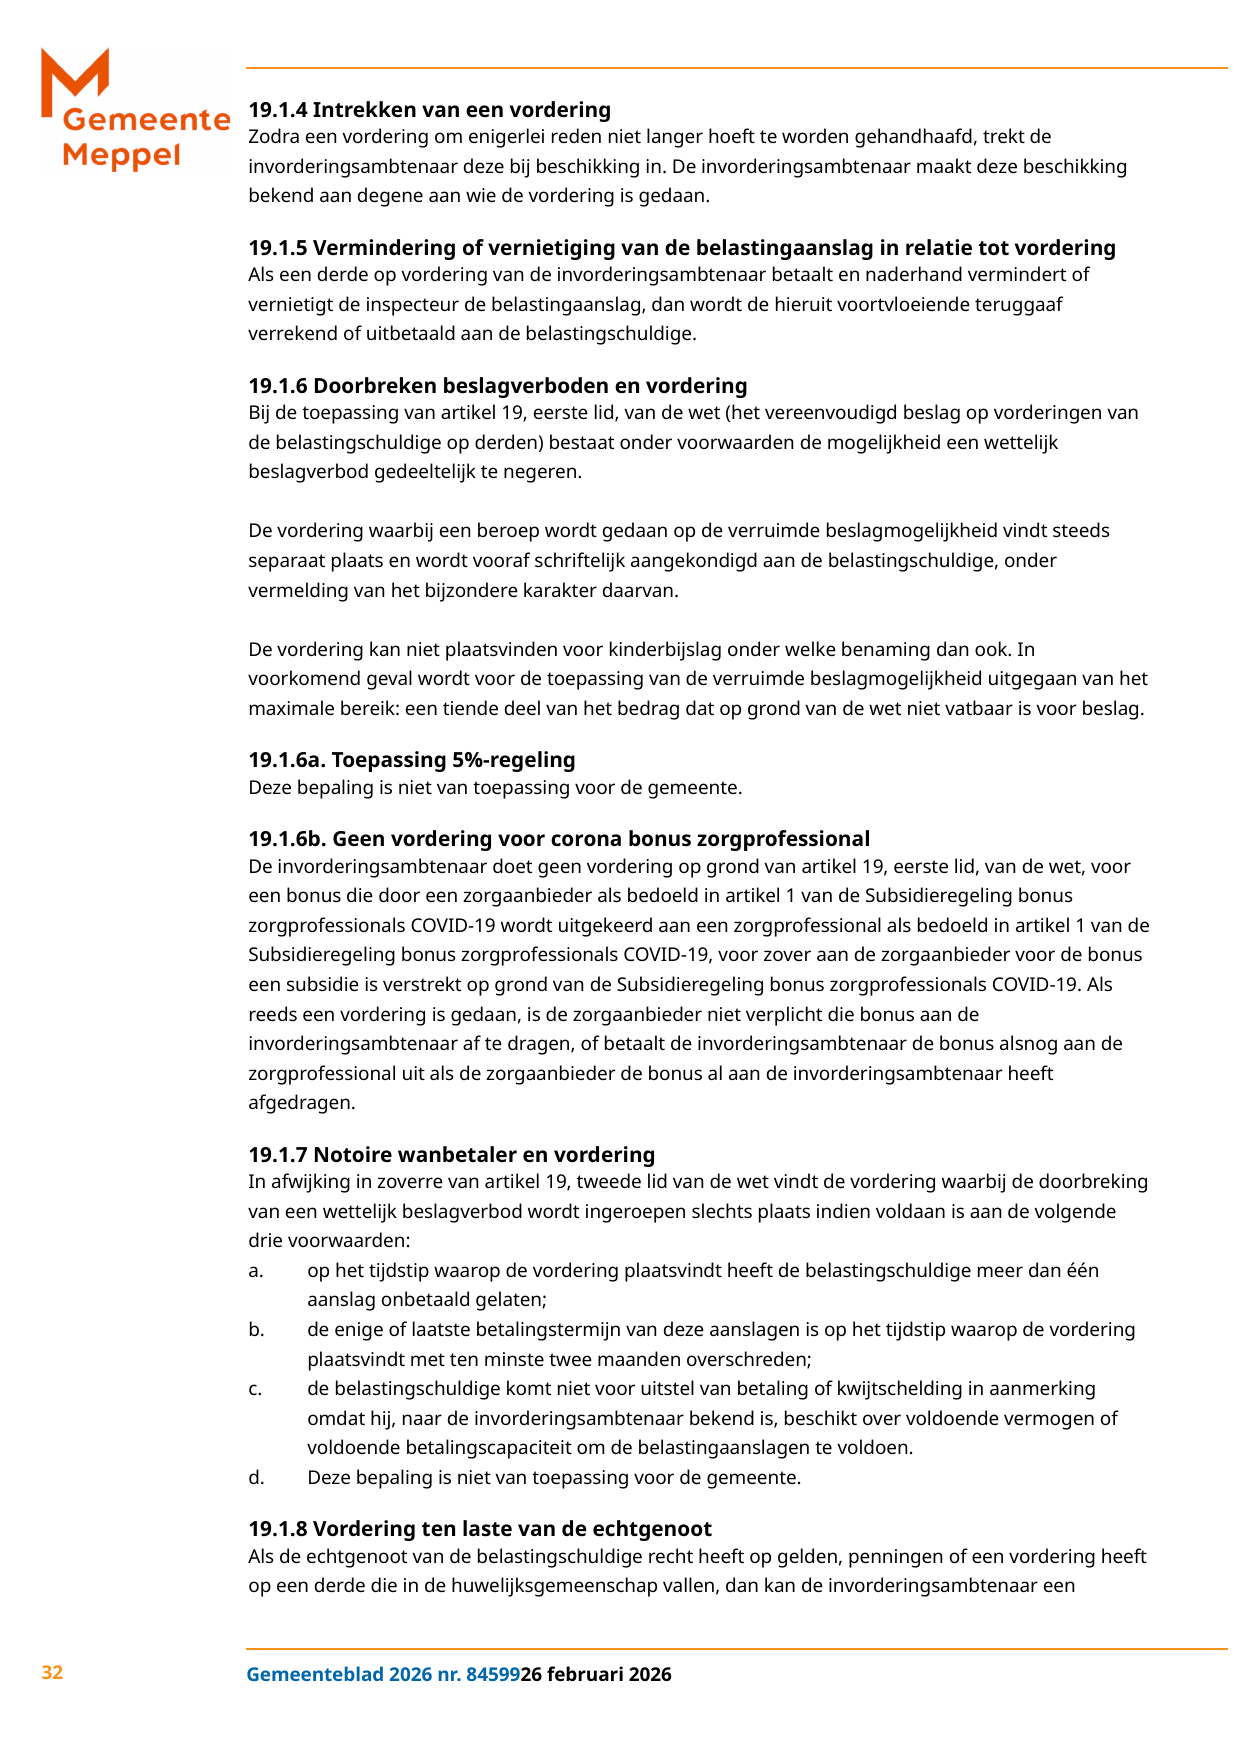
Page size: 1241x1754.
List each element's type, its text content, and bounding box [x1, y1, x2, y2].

text Bij de toepassing van artikel 19, eerste lid, van de wet (het vereenvoudigd beslag op vorderingen van de belastingschuldige op derden) bestaat onder voorwaarden de mogelijkheid een wettelijk beslagverbod gedeeltelijk te negeren. [248, 399, 1152, 484]
text 19.1.7 Notoire wanbetaler en vordering [248, 1140, 1152, 1168]
text Deze bepaling is niet van toepassing voor de gemeente. [248, 774, 1152, 800]
text De invorderingsambtenaar doet geen vordering op grond van artikel 19, eerste lid, van de wet, voor een bonus die door een zorgaanbieder als bedoeld in artikel 1 van de Subsidieregeling bonus zorgprofessionals COVID-19 wordt uitgekeerd aan een zorgprofessional als bedoeld in artikel 1 van de Subsidieregeling bonus zorgprofessionals COVID-19, voor zover aan de zorgaanbieder voor de bonus een subsidie is verstrekt op grond van de Subsidieregeling bonus zorgprofessionals COVID-19. Als reeds een vordering is gedaan, is de zorgaanbieder niet verplicht die bonus aan de invorderingsambtenaar af te dragen, of betaalt de invorderingsambtenaar de bonus alsnog aan de zorgprofessional uit als de zorgaanbieder de bonus al aan de invorderingsambtenaar heeft afgedragen. [248, 853, 1152, 1115]
text 19.1.6a. Toepassing 5%-regeling [248, 746, 1152, 774]
text De vordering kan niet plaatsvinden voor kinderbijslag onder welke benaming dan ook. In voorkomend geval wordt voor de toepassing van de verruimde beslagmogelijkheid uitgegaan van het maximale bereik: een tiende deel van het bedrag dat op grond van de wet niet vatbaar is voor beslag. [248, 636, 1152, 721]
text 19.1.4 Intrekken van een vordering [248, 95, 1152, 123]
list Deze bepaling is niet van toepassing voor de gemeente. [248, 1464, 1152, 1490]
text In afwijking in zoverre van artikel 19, tweede lid van de wet vindt de vordering waarbij de doorbreking van een wettelijk beslagverbod wordt ingeroepen slechts plaats indien voldaan is aan de volgende drie voorwaarden: [248, 1168, 1152, 1253]
list de enige of laatste betalingstermijn van deze aanslagen is op het tijdstip waarop de vordering plaatsvindt met ten minste twee maanden overschreden; [248, 1316, 1152, 1372]
text 19.1.6 Doorbreken beslagverboden en vordering [248, 371, 1152, 399]
text Zodra een vordering om enigerlei reden niet langer hoeft te worden gehandhaafd, trekt de invorderingsambtenaar deze bij beschikking in. De invorderingsambtenaar maakt deze beschikking bekend aan degene aan wie de vordering is gedaan. [248, 123, 1152, 208]
text 19.1.6b. Geen vordering voor corona bonus zorgprofessional [248, 824, 1152, 853]
list op het tijdstip waarop de vordering plaatsvindt heeft de belastingschuldige meer dan één aanslag onbetaald gelaten; [248, 1257, 1152, 1312]
picture [41, 47, 231, 172]
text Als de echtgenoot van de belastingschuldige recht heeft op gelden, penningen of een vordering heeft op een derde die in de huwelijksgemeenschap vallen, dan kan de invorderingsambtenaar een [248, 1543, 1152, 1598]
text Als een derde op vordering van de invorderingsambtenaar betaalt en naderhand vermindert of vernietigt de inspecteur de belastingaanslag, dan wordt de hieruit voortvloeiende teruggaaf verrekend of uitbetaald aan de belastingschuldige. [248, 261, 1152, 346]
list de belastingschuldige komt niet voor uitstel van betaling of kwijtschelding in aanmerking omdat hij, naar de invorderingsambtenaar bekend is, beschikt over voldoende vermogen of voldoende betalingscapaciteit om de belastingaanslagen te voldoen. [248, 1375, 1152, 1460]
text De vordering waarbij een beroep wordt gedaan op de verruimde beslagmogelijkheid vindt steeds separaat plaats en wordt vooraf schriftelijk aangekondigd aan de belastingschuldige, onder vermelding van het bijzondere karakter daarvan. [248, 518, 1152, 602]
text 19.1.5 Vermindering of vernietiging van de belastingaanslag in relatie tot vordering [248, 233, 1152, 261]
text 19.1.8 Vordering ten laste van de echtgenoot [248, 1514, 1152, 1543]
